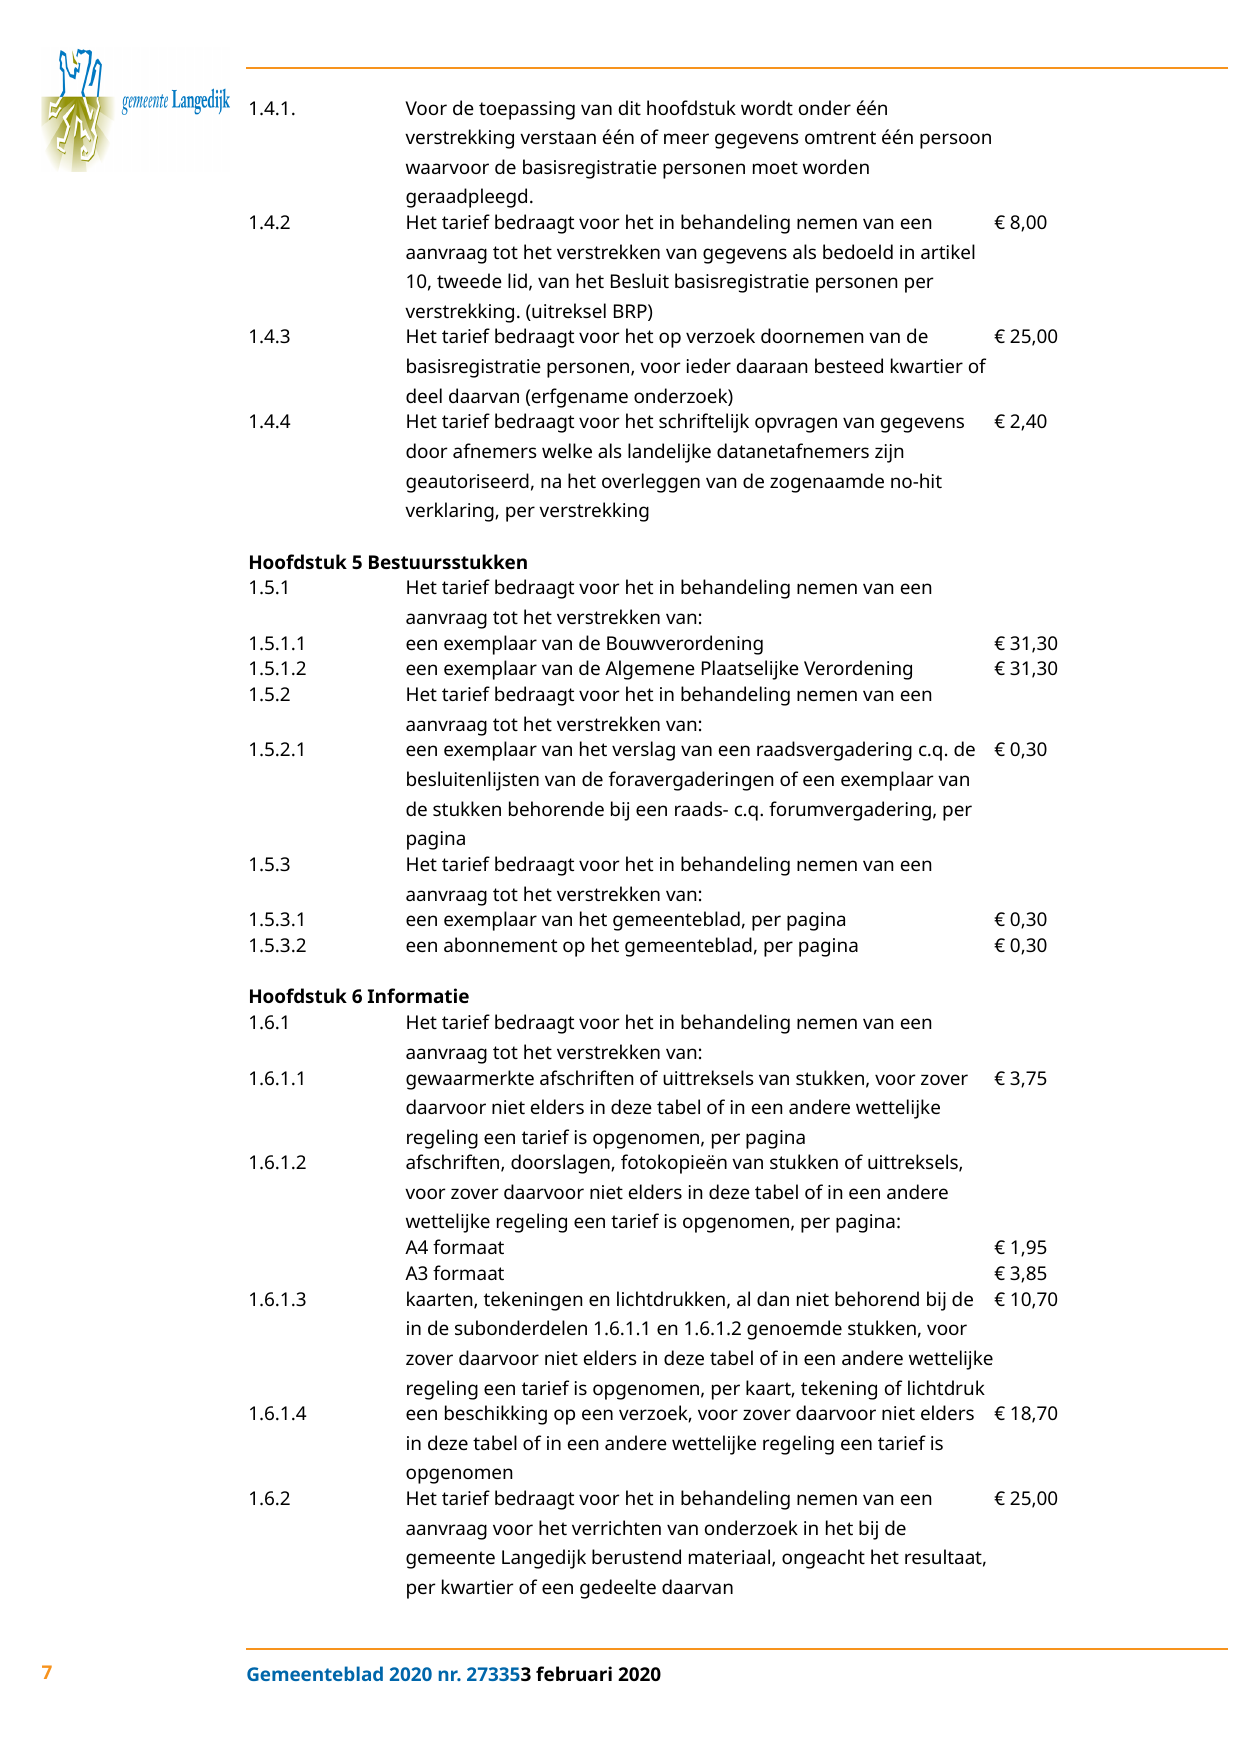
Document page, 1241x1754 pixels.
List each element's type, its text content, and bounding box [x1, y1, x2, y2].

table_cell 1.5.3.2 [248, 932, 405, 958]
table_cell 1.4.4 [248, 409, 405, 523]
table_cell € 31,30 [994, 630, 1152, 656]
table_cell 1.6.2 [248, 1485, 405, 1600]
table_cell [994, 851, 1152, 906]
table_cell een beschikking op een verzoek, voor zover daarvoor niet elders in deze tabel of in een andere wettelijke regeling een tarief is opgenomen [405, 1400, 994, 1485]
table_cell 1.6.1 [248, 1009, 405, 1065]
table_cell € 8,00 [994, 209, 1152, 324]
table_cell 1.4.2 [248, 209, 405, 324]
table_cell [248, 958, 405, 984]
table_cell 1.6.1.1 [248, 1065, 405, 1149]
table_cell een exemplaar van het gemeenteblad, per pagina [405, 906, 994, 932]
table_cell [994, 1009, 1152, 1065]
table_cell € 25,00 [994, 324, 1152, 409]
table_cell 1.6.1.3 [248, 1286, 405, 1400]
table_cell [405, 523, 994, 549]
table_cell 1.4.1. [248, 95, 405, 209]
table_cell 1.5.1.1 [248, 630, 405, 656]
table_cell € 1,95 [994, 1235, 1152, 1260]
table_cell € 3,75 [994, 1065, 1152, 1149]
table_cell kaarten, tekeningen en lichtdrukken, al dan niet behorend bij de in de subonderdelen 1.6.1.1 en 1.6.1.2 genoemde stukken, voor zover daarvoor niet elders in deze tabel of in een andere wettelijke regeling een tarief is opgenomen, per kaart, tekening of lichtdruk [405, 1286, 994, 1400]
table_cell Het tarief bedraagt voor het in behandeling nemen van een aanvraag tot het verstrekken van: [405, 681, 994, 737]
table_cell € 3,85 [994, 1260, 1152, 1286]
table_cell 1.5.3.1 [248, 906, 405, 932]
table_cell Het tarief bedraagt voor het schriftelijk opvragen van gegevens door afnemers welke als landelijke datanetafnemers zijn geautoriseerd, na het overleggen van de zogenaamde no-hit verklaring, per verstrekking [405, 409, 994, 523]
table_cell 1.5.1.2 [248, 656, 405, 681]
table_cell [994, 523, 1152, 549]
table_cell [248, 523, 405, 549]
table_cell Het tarief bedraagt voor het in behandeling nemen van een aanvraag tot het verstrekken van: [405, 575, 994, 630]
table_cell 1.6.1.2 [248, 1150, 405, 1234]
table_cell € 18,70 [994, 1400, 1152, 1485]
table_cell Het tarief bedraagt voor het in behandeling nemen van een aanvraag voor het verrichten van onderzoek in het bij de gemeente Langedijk berustend materiaal, ongeacht het resultaat, per kwartier of een gedeelte daarvan [405, 1485, 994, 1600]
table_cell [994, 575, 1152, 630]
table_cell A4 formaat [405, 1235, 994, 1260]
table_cell gewaarmerkte afschriften of uittreksels van stukken, voor zover daarvoor niet elders in deze tabel of in een andere wettelijke regeling een tarief is opgenomen, per pagina [405, 1065, 994, 1149]
table_cell [994, 549, 1152, 574]
table_cell afschriften, doorslagen, fotokopieën van stukken of uittreksels, voor zover daarvoor niet elders in deze tabel of in een andere wettelijke regeling een tarief is opgenomen, per pagina: [405, 1150, 994, 1234]
table_cell 1.4.3 [248, 324, 405, 409]
table_cell Het tarief bedraagt voor het op verzoek doornemen van de basisregistratie personen, voor ieder daaraan besteed kwartier of deel daarvan (erfgename onderzoek) [405, 324, 994, 409]
table_cell [405, 958, 994, 984]
table_cell een exemplaar van het verslag van een raadsvergadering c.q. de besluitenlijsten van de foravergaderingen of een exemplaar van de stukken behorende bij een raads- c.q. forumvergadering, per pagina [405, 737, 994, 851]
table_cell een abonnement op het gemeenteblad, per pagina [405, 932, 994, 958]
table_cell [994, 1150, 1152, 1234]
table_cell Hoofdstuk 5 Bestuursstukken [248, 549, 994, 574]
table_cell Voor de toepassing van dit hoofdstuk wordt onder één verstrekking verstaan één of meer gegevens omtrent één persoon waarvoor de basisregistratie personen moet worden geraadpleegd. [405, 95, 994, 209]
table_cell € 25,00 [994, 1485, 1152, 1600]
table_cell een exemplaar van de Bouwverordening [405, 630, 994, 656]
picture [41, 47, 231, 172]
table_cell 1.5.3 [248, 851, 405, 906]
table_cell 1.5.2 [248, 681, 405, 737]
table_cell € 0,30 [994, 932, 1152, 958]
table_cell Het tarief bedraagt voor het in behandeling nemen van een aanvraag tot het verstrekken van: [405, 851, 994, 906]
table_cell Hoofdstuk 6 Informatie [248, 984, 994, 1009]
table_cell € 31,30 [994, 656, 1152, 681]
table_cell 1.5.1 [248, 575, 405, 630]
table_cell [994, 984, 1152, 1009]
table_cell 1.6.1.4 [248, 1400, 405, 1485]
table_cell [994, 958, 1152, 984]
table_cell € 0,30 [994, 906, 1152, 932]
table_cell een exemplaar van de Algemene Plaatselijke Verordening [405, 656, 994, 681]
table_cell [248, 1260, 405, 1286]
table_cell € 2,40 [994, 409, 1152, 523]
table_cell [994, 95, 1152, 209]
table_cell [994, 681, 1152, 737]
table_cell Het tarief bedraagt voor het in behandeling nemen van een aanvraag tot het verstrekken van gegevens als bedoeld in artikel 10, tweede lid, van het Besluit basisregistratie personen per verstrekking. (uitreksel BRP) [405, 209, 994, 324]
table_cell € 0,30 [994, 737, 1152, 851]
table_cell [248, 1235, 405, 1260]
table_cell Het tarief bedraagt voor het in behandeling nemen van een aanvraag tot het verstrekken van: [405, 1009, 994, 1065]
table_cell 1.5.2.1 [248, 737, 405, 851]
table_cell € 10,70 [994, 1286, 1152, 1400]
table_cell A3 formaat [405, 1260, 994, 1286]
